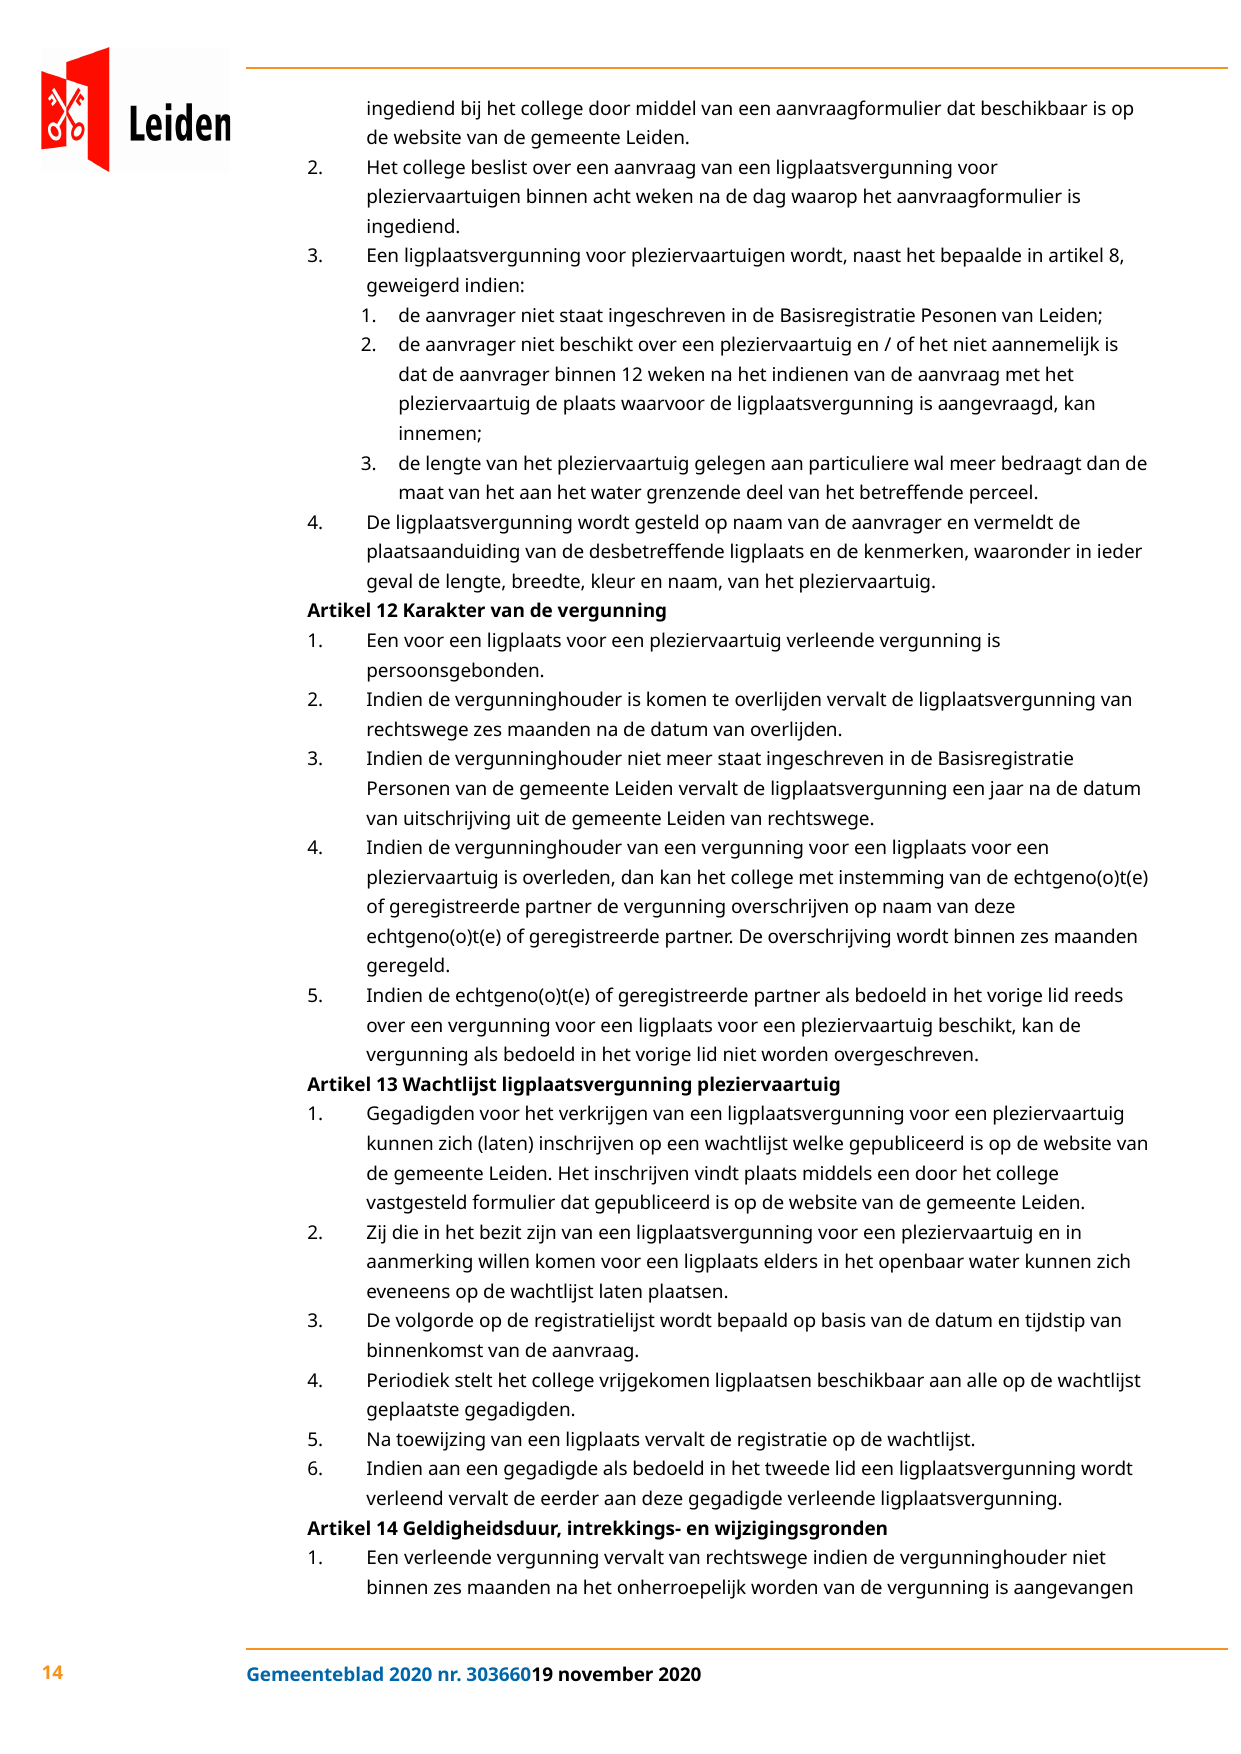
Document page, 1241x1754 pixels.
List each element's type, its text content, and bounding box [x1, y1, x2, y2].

list de aanvrager niet staat ingeschreven in de Basisregistratie Pesonen van Leiden; [361, 302, 1152, 328]
list Een ligplaatsvergunning voor pleziervaartuigen wordt, naast het bepaalde in artikel 8, geweigerd indien: [307, 243, 1152, 298]
list Gegadigden voor het verkrijgen van een ligplaatsvergunning voor een pleziervaartuig kunnen zich (laten) inschrijven op een wachtlijst welke gepubliceerd is op de website van de gemeente Leiden. Het inschrijven vindt plaats middels een door het college vastgesteld formulier dat gepubliceerd is op de website van de gemeente Leiden. [307, 1101, 1152, 1215]
list de lengte van het pleziervaartuig gelegen aan particuliere wal meer bedraagt dan de maat van het aan het water grenzende deel van het betreffende perceel. [361, 450, 1152, 505]
list De volgorde op de registratielijst wordt bepaald op basis van de datum en tijdstip van binnenkomst van de aanvraag. [307, 1308, 1152, 1363]
list Indien de echtgeno(o)t(e) of geregistreerde partner als bedoeld in het vorige lid reeds over een vergunning voor een ligplaats voor een pleziervaartuig beschikt, kan de vergunning als bedoeld in het vorige lid niet worden overgeschreven. [307, 982, 1152, 1067]
list Indien aan een gegadigde als bedoeld in het tweede lid een ligplaatsvergunning wordt verleend vervalt de eerder aan deze gegadigde verleende ligplaatsvergunning. [307, 1456, 1152, 1511]
list De ligplaatsvergunning wordt gesteld op naam van de aanvrager en vermeldt de plaatsaanduiding van de desbetreffende ligplaats en de kenmerken, waaronder in ieder geval de lengte, breedte, kleur en naam, van het pleziervaartuig. [307, 509, 1152, 594]
list Na toewijzing van een ligplaats vervalt de registratie op de wachtlijst. [307, 1426, 1152, 1452]
list Indien de vergunninghouder van een vergunning voor een ligplaats voor een pleziervaartuig is overleden, dan kan het college met instemming van de echtgeno(o)t(e) of geregistreerde partner de vergunning overschrijven op naam van deze echtgeno(o)t(e) of geregistreerde partner. De overschrijving wordt binnen zes maanden geregeld. [307, 834, 1152, 978]
list Het college beslist over een aanvraag van een ligplaatsvergunning voor pleziervaartuigen binnen acht weken na de dag waarop het aanvraagformulier is ingediend. [307, 154, 1152, 239]
picture [41, 47, 231, 172]
list Artikel 12 Karakter van de vergunning [248, 598, 1152, 623]
list Indien de vergunninghouder is komen te overlijden vervalt de ligplaatsvergunning van rechtswege zes maanden na de datum van overlijden. [307, 686, 1152, 742]
list Artikel 14 Geldigheidsduur, intrekkings- en wijzigingsgronden [248, 1515, 1152, 1541]
list Een voor een ligplaats voor een pleziervaartuig verleende vergunning is persoonsgebonden. [307, 627, 1152, 683]
list ingediend bij het college door middel van een aanvraagformulier dat beschikbaar is op de website van de gemeente Leiden. [307, 95, 1152, 150]
list Een verleende vergunning vervalt van rechtswege indien de vergunninghouder niet binnen zes maanden na het onherroepelijk worden van de vergunning is aangevangen [307, 1544, 1152, 1600]
list Periodiek stelt het college vrijgekomen ligplaatsen beschikbaar aan alle op de wachtlijst geplaatste gegadigden. [307, 1367, 1152, 1422]
list de aanvrager niet beschikt over een pleziervaartuig en / of het niet aannemelijk is dat de aanvrager binnen 12 weken na het indienen van de aanvraag met het pleziervaartuig de plaats waarvoor de ligplaatsvergunning is aangevraagd, kan innemen; [361, 331, 1152, 446]
list Zij die in het bezit zijn van een ligplaatsvergunning voor een pleziervaartuig en in aanmerking willen komen voor een ligplaats elders in het openbaar water kunnen zich eveneens op de wachtlijst laten plaatsen. [307, 1219, 1152, 1304]
list Indien de vergunninghouder niet meer staat ingeschreven in de Basisregistratie Personen van de gemeente Leiden vervalt de ligplaatsvergunning een jaar na de datum van uitschrijving uit de gemeente Leiden van rechtswege. [307, 746, 1152, 831]
list Artikel 13 Wachtlijst ligplaatsvergunning pleziervaartuig [248, 1071, 1152, 1097]
